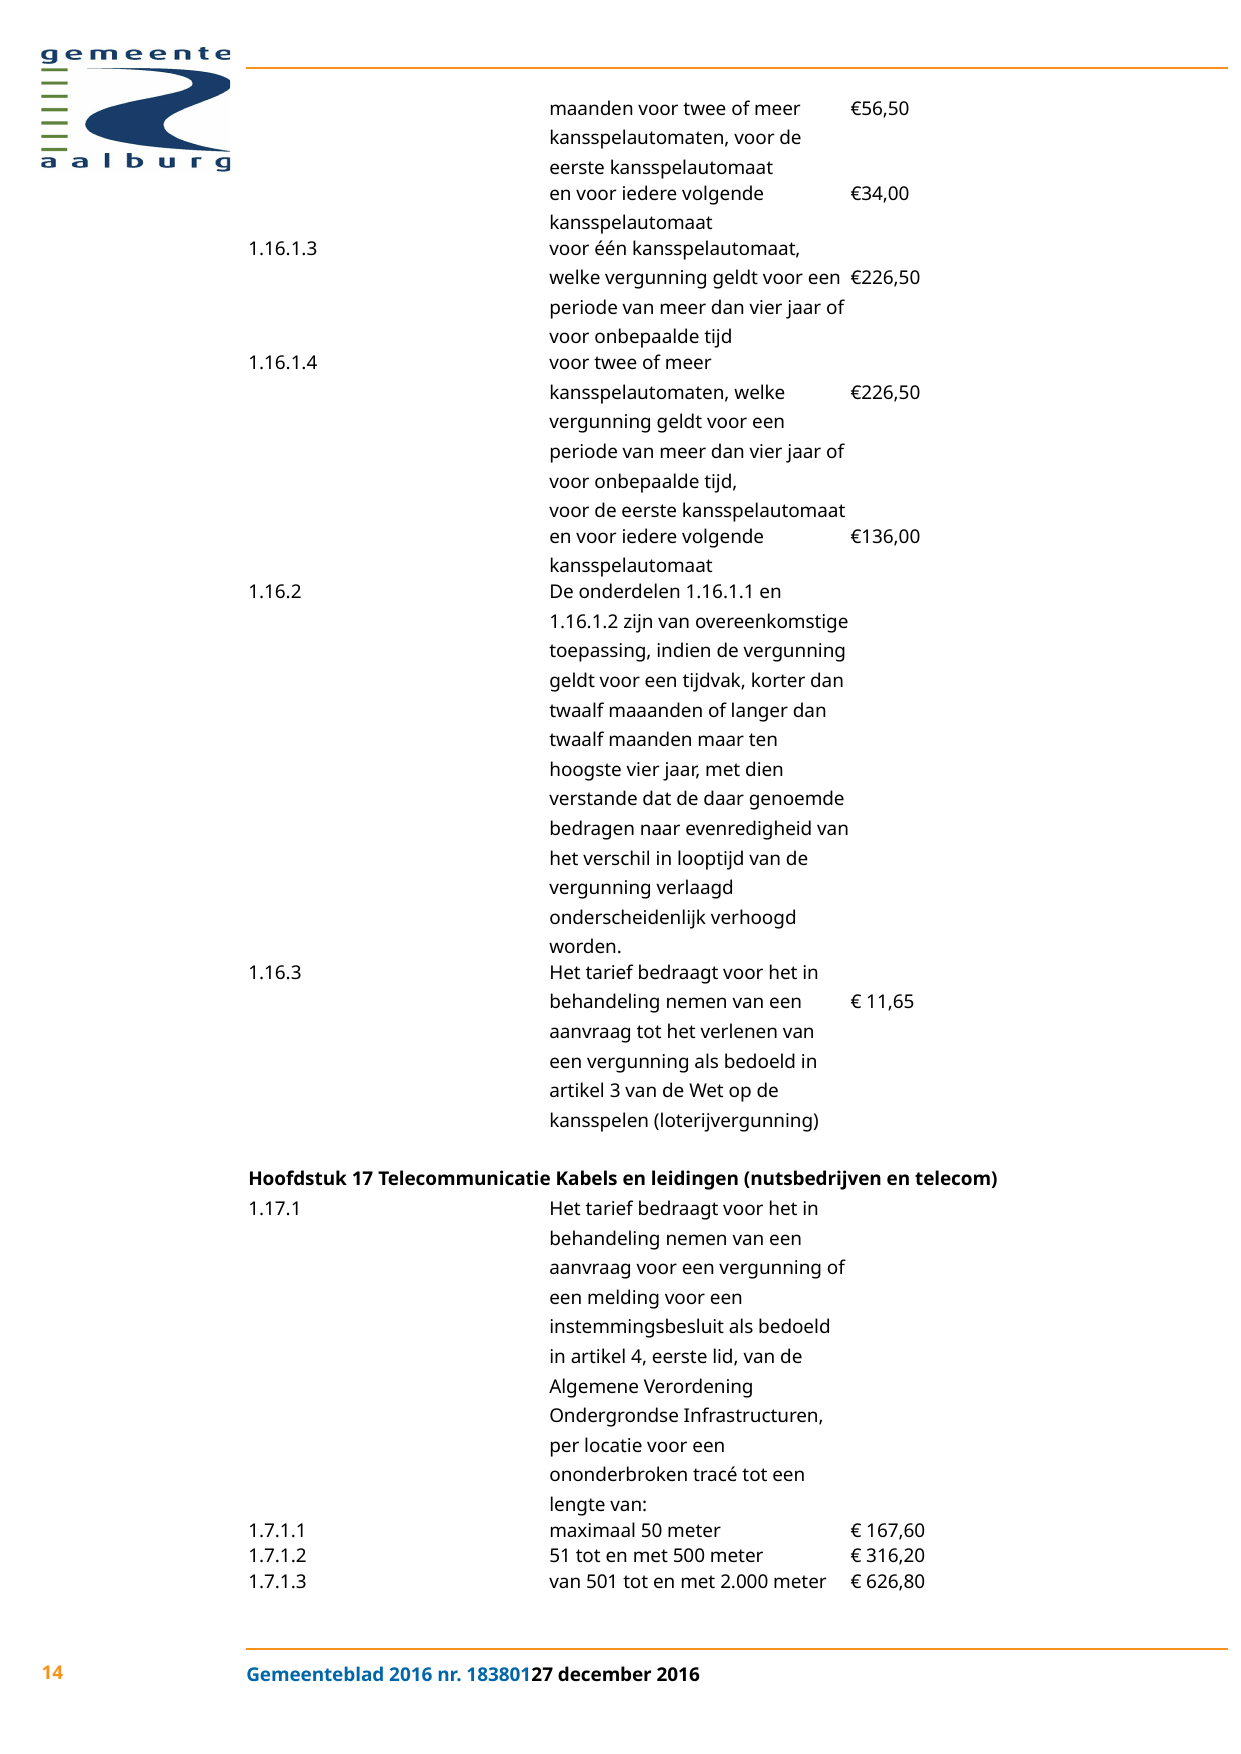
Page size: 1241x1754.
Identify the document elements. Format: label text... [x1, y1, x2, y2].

table_cell € 626,80 [850, 1568, 1152, 1594]
table_cell Het tarief bedraagt voor het in behandeling nemen van een aanvraag tot het verlenen van een vergunning als bedoeld in artikel 3 van de Wet op de kansspelen (loterijvergunning) [549, 959, 850, 1133]
table_cell €56,50 [850, 95, 1152, 180]
table_cell en voor iedere volgende kansspelautomaat [549, 180, 850, 235]
table_cell 1.7.1.3 [248, 1568, 549, 1594]
table_cell €226,50 [850, 235, 1152, 349]
table_header 1.17.1 [248, 1195, 549, 1517]
table_cell en voor iedere volgende kansspelautomaat [549, 523, 850, 578]
table_cell 51 tot en met 500 meter [549, 1543, 850, 1568]
table_cell 1.16.2 [248, 579, 549, 959]
table_cell [248, 523, 549, 578]
table_cell De onderdelen 1.16.1.1 en 1.16.1.2 zijn van overeenkomstige toepassing, indien de vergunning geldt voor een tijdvak, korter dan twaalf maaanden of langer dan twaalf maanden maar ten hoogste vier jaar, met dien verstande dat de daar genoemde bedragen naar evenredigheid van het verschil in looptijd van de vergunning verlaagd onderscheidenlijk verhoogd worden. [549, 579, 850, 959]
table_cell 1.7.1.1 [248, 1517, 549, 1543]
table_cell 1.16.3 [248, 959, 549, 1133]
table_cell voor twee of meer kansspelautomaten, welke vergunning geldt voor een periode van meer dan vier jaar of voor onbepaalde tijd, voor de eerste kansspelautomaat [549, 350, 850, 523]
table_cell [248, 180, 549, 235]
table_cell voor één kansspelautomaat, welke vergunning geldt voor een periode van meer dan vier jaar of voor onbepaalde tijd [549, 235, 850, 349]
picture [41, 47, 231, 172]
table_cell €34,00 [850, 180, 1152, 235]
table_cell 1.16.1.3 [248, 235, 549, 349]
table_cell € 316,20 [850, 1543, 1152, 1568]
table_cell [248, 95, 549, 180]
table_cell € 11,65 [850, 959, 1152, 1133]
text Hoofdstuk 17 Telecommunicatie Kabels en leidingen (nutsbedrijven en telecom) [248, 1166, 1152, 1191]
table_cell € 167,60 [850, 1517, 1152, 1543]
table_cell maanden voor twee of meer kansspelautomaten, voor de eerste kansspelautomaat [549, 95, 850, 180]
table_cell €226,50 [850, 350, 1152, 523]
table_cell maximaal 50 meter [549, 1517, 850, 1543]
table_cell van 501 tot en met 2.000 meter [549, 1568, 850, 1594]
table_cell €136,00 [850, 523, 1152, 578]
table_cell [850, 579, 1152, 959]
table_cell 1.7.1.2 [248, 1543, 549, 1568]
table_header Het tarief bedraagt voor het in behandeling nemen van een aanvraag voor een vergunning of een melding voor een instemmingsbesluit als bedoeld in artikel 4, eerste lid, van de Algemene Verordening Ondergrondse Infrastructuren, per locatie voor een ononderbroken tracé tot een lengte van: [549, 1195, 850, 1517]
table_cell 1.16.1.4 [248, 350, 549, 523]
